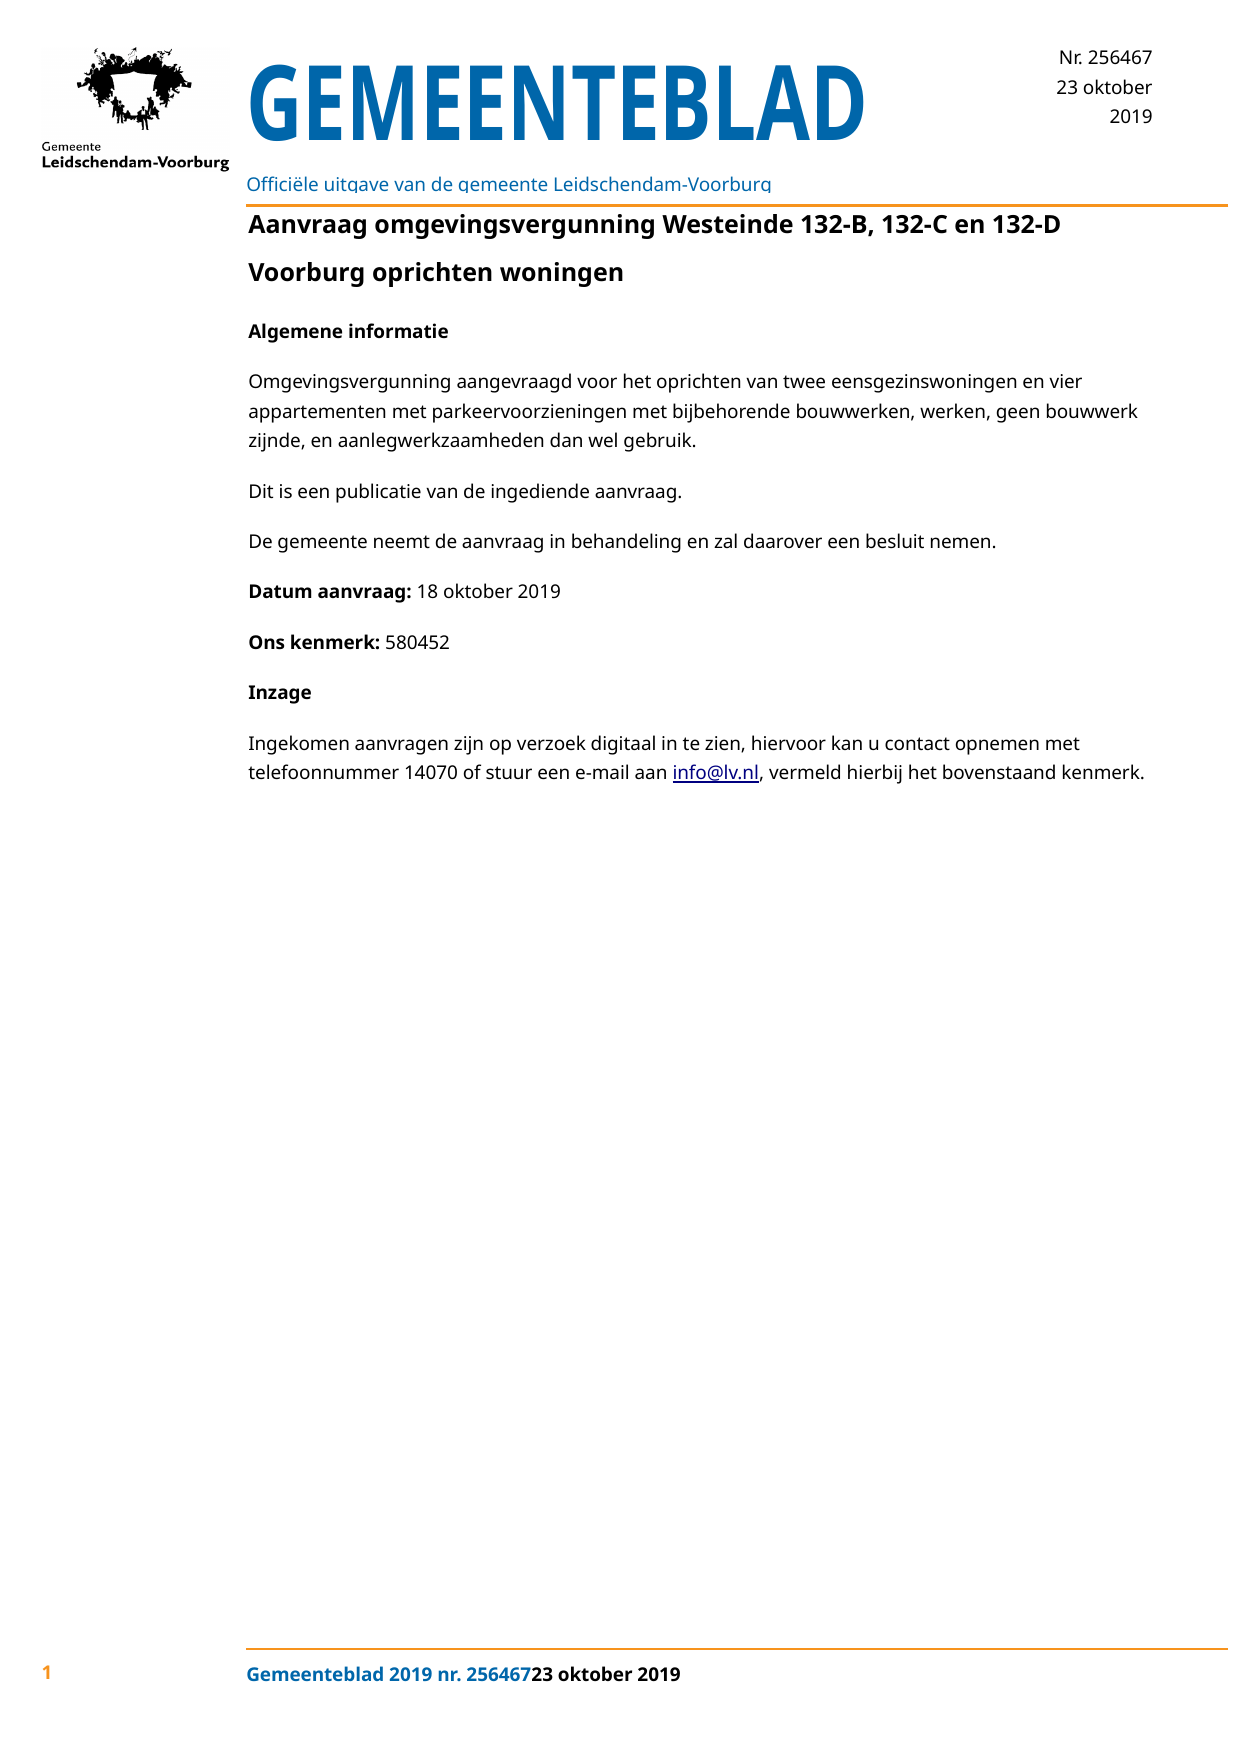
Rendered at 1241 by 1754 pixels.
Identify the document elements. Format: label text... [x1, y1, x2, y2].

text Dit is een publicatie van de ingediende aanvraag. [248, 478, 1152, 504]
text Omgevingsvergunning aangevraagd voor het oprichten van twee eensgezinswoningen en vier appartementen met parkeervoorzieningen met bijbehorende bouwwerken, werken, geen bouwwerk zijnde, en aanlegwerkzaamheden dan wel gebruik. [248, 368, 1152, 453]
text Aanvraag omgevingsvergunning Westeinde 132-B, 132-C en 132-D Voorburg oprichten woningen [248, 207, 1152, 288]
text De gemeente neemt de aanvraag in behandeling en zal daarover een besluit nemen. [248, 528, 1152, 554]
picture [41, 47, 231, 172]
text Algemene informatie [248, 318, 1152, 344]
text Ingekomen aanvragen zijn op verzoek digitaal in te zien, hiervoor kan u contact opnemen met telefoonnummer 14070 of stuur een e-mail aan info@lv.nl, vermeld hierbij het bovenstaand kenmerk. [248, 730, 1152, 785]
text Ons kenmerk: 580452 [248, 629, 1152, 655]
text Inzage [248, 679, 1152, 705]
text Datum aanvraag: 18 oktober 2019 [248, 579, 1152, 604]
